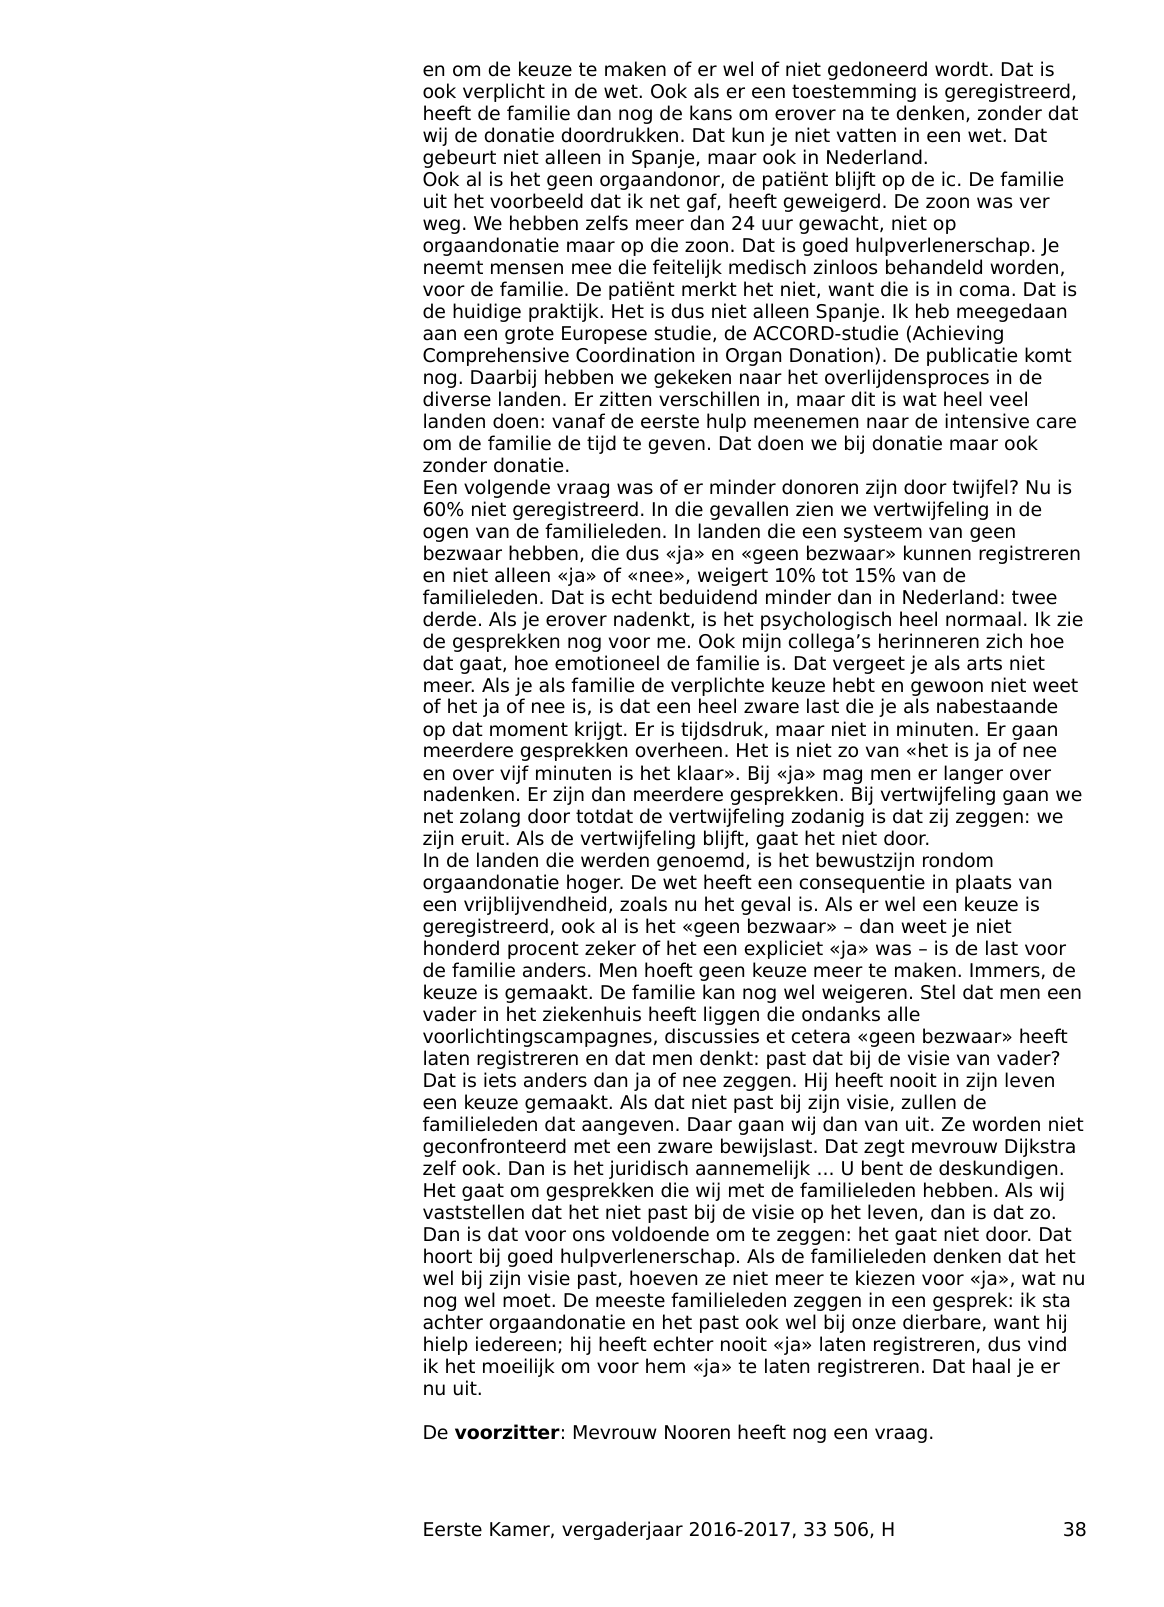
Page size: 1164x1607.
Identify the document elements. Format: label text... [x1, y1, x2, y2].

text Ook al is het geen orgaandonor, de patiënt blijft op de ic. De familie uit het voorbeeld dat ik net gaf, heeft geweigerd. De zoon was ver weg. We hebben zelfs meer dan 24 uur gewacht, niet op orgaandonatie maar op die zoon. Dat is goed hulpverlenerschap. Je neemt mensen mee die feitelijk medisch zinloos behandeld worden, voor de familie. De patiënt merkt het niet, want die is in coma. Dat is de huidige praktijk. Het is dus niet alleen Spanje. Ik heb meegedaan aan een grote Europese studie, de ACCORD-studie (Achieving Comprehensive Coordination in Organ Donation). De publicatie komt nog. Daarbij hebben we gekeken naar het overlijdensproces in de diverse landen. Er zitten verschillen in, maar dit is wat heel veel landen doen: vanaf de eerste hulp meenemen naar de intensive care om de familie de tijd te geven. Dat doen we bij donatie maar ook zonder donatie. [422, 169, 1087, 477]
text De voorzitter: Mevrouw Nooren heeft nog een vraag. [422, 1422, 1087, 1444]
text en om de keuze te maken of er wel of niet gedoneerd wordt. Dat is ook verplicht in de wet. Ook als er een toestemming is geregistreerd, heeft de familie dan nog de kans om erover na te denken, zonder dat wij de donatie doordrukken. Dat kun je niet vatten in een wet. Dat gebeurt niet alleen in Spanje, maar ook in Nederland. [422, 59, 1087, 169]
text Een volgende vraag was of er minder donoren zijn door twijfel? Nu is 60% niet geregistreerd. In die gevallen zien we vertwijfeling in de ogen van de familieleden. In landen die een systeem van geen bezwaar hebben, die dus «ja» en «geen bezwaar» kunnen registreren en niet alleen «ja» of «nee», weigert 10% tot 15% van de familieleden. Dat is echt beduidend minder dan in Nederland: twee derde. Als je erover nadenkt, is het psychologisch heel normaal. Ik zie de gesprekken nog voor me. Ook mijn collega’s herinneren zich hoe dat gaat, hoe emotioneel de familie is. Dat vergeet je als arts niet meer. Als je als familie de verplichte keuze hebt en gewoon niet weet of het ja of nee is, is dat een heel zware last die je als nabestaande op dat moment krijgt. Er is tijdsdruk, maar niet in minuten. Er gaan meerdere gesprekken overheen. Het is niet zo van «het is ja of nee en over vijf minuten is het klaar». Bij «ja» mag men er langer over nadenken. Er zijn dan meerdere gesprekken. Bij vertwijfeling gaan we net zolang door totdat de vertwijfeling zodanig is dat zij zeggen: we zijn eruit. Als de vertwijfeling blijft, gaat het niet door. [422, 477, 1087, 850]
text In de landen die werden genoemd, is het bewustzijn rondom orgaandonatie hoger. De wet heeft een consequentie in plaats van een vrijblijvendheid, zoals nu het geval is. Als er wel een keuze is geregistreerd, ook al is het «geen bezwaar» – dan weet je niet honderd procent zeker of het een expliciet «ja» was – is de last voor de familie anders. Men hoeft geen keuze meer te maken. Immers, de keuze is gemaakt. De familie kan nog wel weigeren. Stel dat men een vader in het ziekenhuis heeft liggen die ondanks alle voorlichtingscampagnes, discussies et cetera «geen bezwaar» heeft laten registreren en dat men denkt: past dat bij de visie van vader? Dat is iets anders dan ja of nee zeggen. Hij heeft nooit in zijn leven een keuze gemaakt. Als dat niet past bij zijn visie, zullen de familieleden dat aangeven. Daar gaan wij dan van uit. Ze worden niet geconfronteerd met een zware bewijslast. Dat zegt mevrouw Dijkstra zelf ook. Dan is het juridisch aannemelijk ... U bent de deskundigen. Het gaat om gesprekken die wij met de familieleden hebben. Als wij vaststellen dat het niet past bij de visie op het leven, dan is dat zo. Dan is dat voor ons voldoende om te zeggen: het gaat niet door. Dat hoort bij goed hulpverlenerschap. Als de familieleden denken dat het wel bij zijn visie past, hoeven ze niet meer te kiezen voor «ja», wat nu nog wel moet. De meeste familieleden zeggen in een gesprek: ik sta achter orgaandonatie en het past ook wel bij onze dierbare, want hij hielp iedereen; hij heeft echter nooit «ja» laten registreren, dus vind ik het moeilijk om voor hem «ja» te laten registreren. Dat haal je er nu uit. [422, 850, 1087, 1400]
